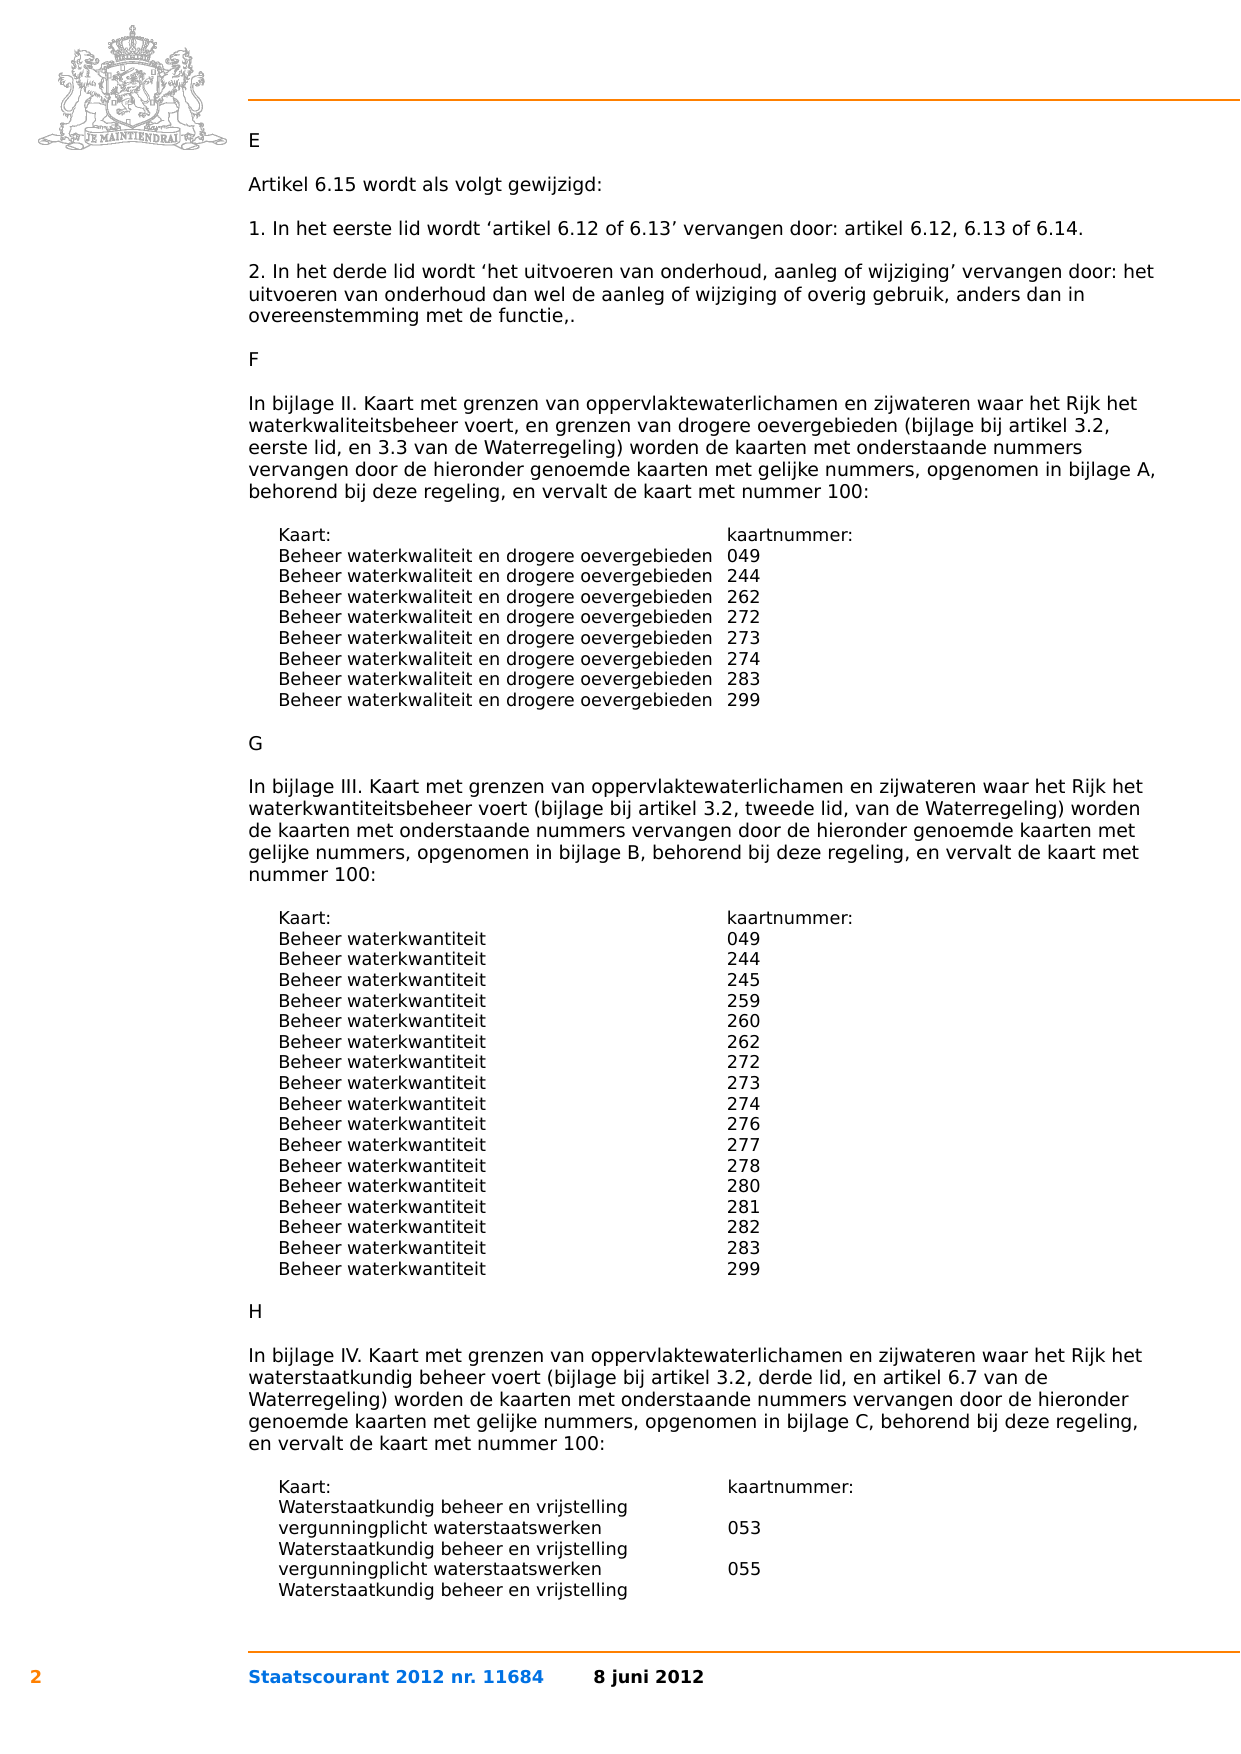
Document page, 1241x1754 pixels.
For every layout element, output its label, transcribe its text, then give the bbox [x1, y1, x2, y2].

table_cell 274 [721, 1094, 1163, 1114]
text In bijlage III. Kaart met grenzen van oppervlaktewaterlichamen en zijwateren waar het Rijk het waterkwantiteitsbeheer voert (bijlage bij artikel 3.2, tweede lid, van de Waterregeling) worden de kaarten met onderstaande nummers vervangen door de hieronder genoemde kaarten met gelijke nummers, opgenomen in bijlage B, behorend bij deze regeling, en vervalt de kaart met nummer 100: [248, 776, 1163, 886]
table_cell Beheer waterkwaliteit en drogere oevergebieden [278, 546, 721, 566]
table_cell 272 [721, 608, 1163, 628]
table_cell Beheer waterkwantiteit [278, 1197, 721, 1217]
table_cell Beheer waterkwantiteit [278, 949, 721, 970]
table_cell 283 [721, 1238, 1163, 1259]
table_cell Beheer waterkwantiteit [278, 1176, 721, 1197]
text 2. In het derde lid wordt ‘het uitvoeren van onderhoud, aanleg of wijziging’ vervangen door: het uitvoeren van onderhoud dan wel de aanleg of wijziging of overig gebruik, anders dan in overeenstemming met de functie,. [248, 261, 1163, 327]
text H [248, 1301, 1163, 1323]
text G [248, 732, 1163, 754]
table_cell 049 [721, 546, 1163, 566]
table_cell 273 [721, 1073, 1163, 1094]
table_header Kaart: [278, 525, 721, 546]
table_cell Beheer waterkwantiteit [278, 1259, 721, 1279]
text In bijlage II. Kaart met grenzen van oppervlaktewaterlichamen en zijwateren waar het Rijk het waterkwaliteitsbeheer voert, en grenzen van drogere oevergebieden (bijlage bij artikel 3.2, eerste lid, en 3.3 van de Waterregeling) worden de kaarten met onderstaande nummers vervangen door de hieronder genoemde kaarten met gelijke nummers, opgenomen in bijlage A, behorend bij deze regeling, en vervalt de kaart met nummer 100: [248, 393, 1163, 503]
text In bijlage IV. Kaart met grenzen van oppervlaktewaterlichamen en zijwateren waar het Rijk het waterstaatkundig beheer voert (bijlage bij artikel 3.2, derde lid, en artikel 6.7 van de Waterregeling) worden de kaarten met onderstaande nummers vervangen door de hieronder genoemde kaarten met gelijke nummers, opgenomen in bijlage C, behorend bij deze regeling, en vervalt de kaart met nummer 100: [248, 1345, 1163, 1455]
table_cell Beheer waterkwantiteit [278, 1094, 721, 1114]
table_header kaartnummer: [721, 525, 1163, 546]
table_cell 245 [721, 970, 1163, 991]
table_cell 299 [721, 1259, 1163, 1279]
table_cell 049 [721, 929, 1163, 949]
text E [248, 130, 1163, 152]
table_cell 276 [721, 1114, 1163, 1135]
table_cell 244 [721, 949, 1163, 970]
table_cell Beheer waterkwantiteit [278, 1218, 721, 1238]
table_cell 262 [721, 587, 1163, 607]
table_header Kaart: [278, 1477, 722, 1497]
text F [248, 349, 1163, 371]
table_header Kaart: [278, 908, 721, 929]
table_cell [722, 1539, 1163, 1559]
table_cell 278 [721, 1156, 1163, 1176]
table_cell 282 [721, 1218, 1163, 1238]
table_cell Beheer waterkwantiteit [278, 1238, 721, 1259]
table_cell Beheer waterkwantiteit [278, 1073, 721, 1094]
text Artikel 6.15 wordt als volgt gewijzigd: [248, 174, 1163, 196]
table_cell Beheer waterkwantiteit [278, 1135, 721, 1156]
table_cell 273 [721, 628, 1163, 649]
table_cell Beheer waterkwantiteit [278, 1114, 721, 1135]
table_cell 244 [721, 566, 1163, 587]
table_cell Beheer waterkwantiteit [278, 1053, 721, 1073]
table_cell Beheer waterkwaliteit en drogere oevergebieden [278, 649, 721, 669]
picture [38, 25, 227, 150]
table_cell 262 [721, 1032, 1163, 1052]
table_header kaartnummer: [721, 908, 1163, 929]
table_cell 283 [721, 669, 1163, 690]
table_cell Beheer waterkwaliteit en drogere oevergebieden [278, 690, 721, 711]
table_cell Beheer waterkwantiteit [278, 970, 721, 991]
table_cell Beheer waterkwaliteit en drogere oevergebieden [278, 669, 721, 690]
table_cell Beheer waterkwaliteit en drogere oevergebieden [278, 628, 721, 649]
table_cell 280 [721, 1176, 1163, 1197]
table_cell 053 [722, 1518, 1163, 1539]
table_cell 281 [721, 1197, 1163, 1217]
table_cell [722, 1498, 1163, 1518]
table_cell Beheer waterkwantiteit [278, 1011, 721, 1032]
table_cell 274 [721, 649, 1163, 669]
table_cell 272 [721, 1053, 1163, 1073]
table_cell Waterstaatkundig beheer en vrijstelling [278, 1498, 722, 1518]
table_header kaartnummer: [722, 1477, 1163, 1497]
table_cell 299 [721, 690, 1163, 711]
text 1. In het eerste lid wordt ‘artikel 6.12 of 6.13’ vervangen door: artikel 6.12, 6.13 of 6.14. [248, 218, 1163, 239]
table_cell Beheer waterkwantiteit [278, 1032, 721, 1052]
table_cell 260 [721, 1011, 1163, 1032]
table_cell [722, 1580, 1163, 1601]
table_cell 055 [722, 1559, 1163, 1580]
table_cell Beheer waterkwaliteit en drogere oevergebieden [278, 587, 721, 607]
table_cell 259 [721, 991, 1163, 1011]
table_cell Waterstaatkundig beheer en vrijstelling [278, 1580, 722, 1601]
table_cell Beheer waterkwantiteit [278, 991, 721, 1011]
table_cell Waterstaatkundig beheer en vrijstelling [278, 1539, 722, 1559]
table_cell Beheer waterkwantiteit [278, 929, 721, 949]
table_cell Beheer waterkwantiteit [278, 1156, 721, 1176]
table_cell vergunningplicht waterstaatswerken [278, 1518, 722, 1539]
table_cell Beheer waterkwaliteit en drogere oevergebieden [278, 566, 721, 587]
table_cell 277 [721, 1135, 1163, 1156]
table_cell Beheer waterkwaliteit en drogere oevergebieden [278, 608, 721, 628]
table_cell vergunningplicht waterstaatswerken [278, 1559, 722, 1580]
